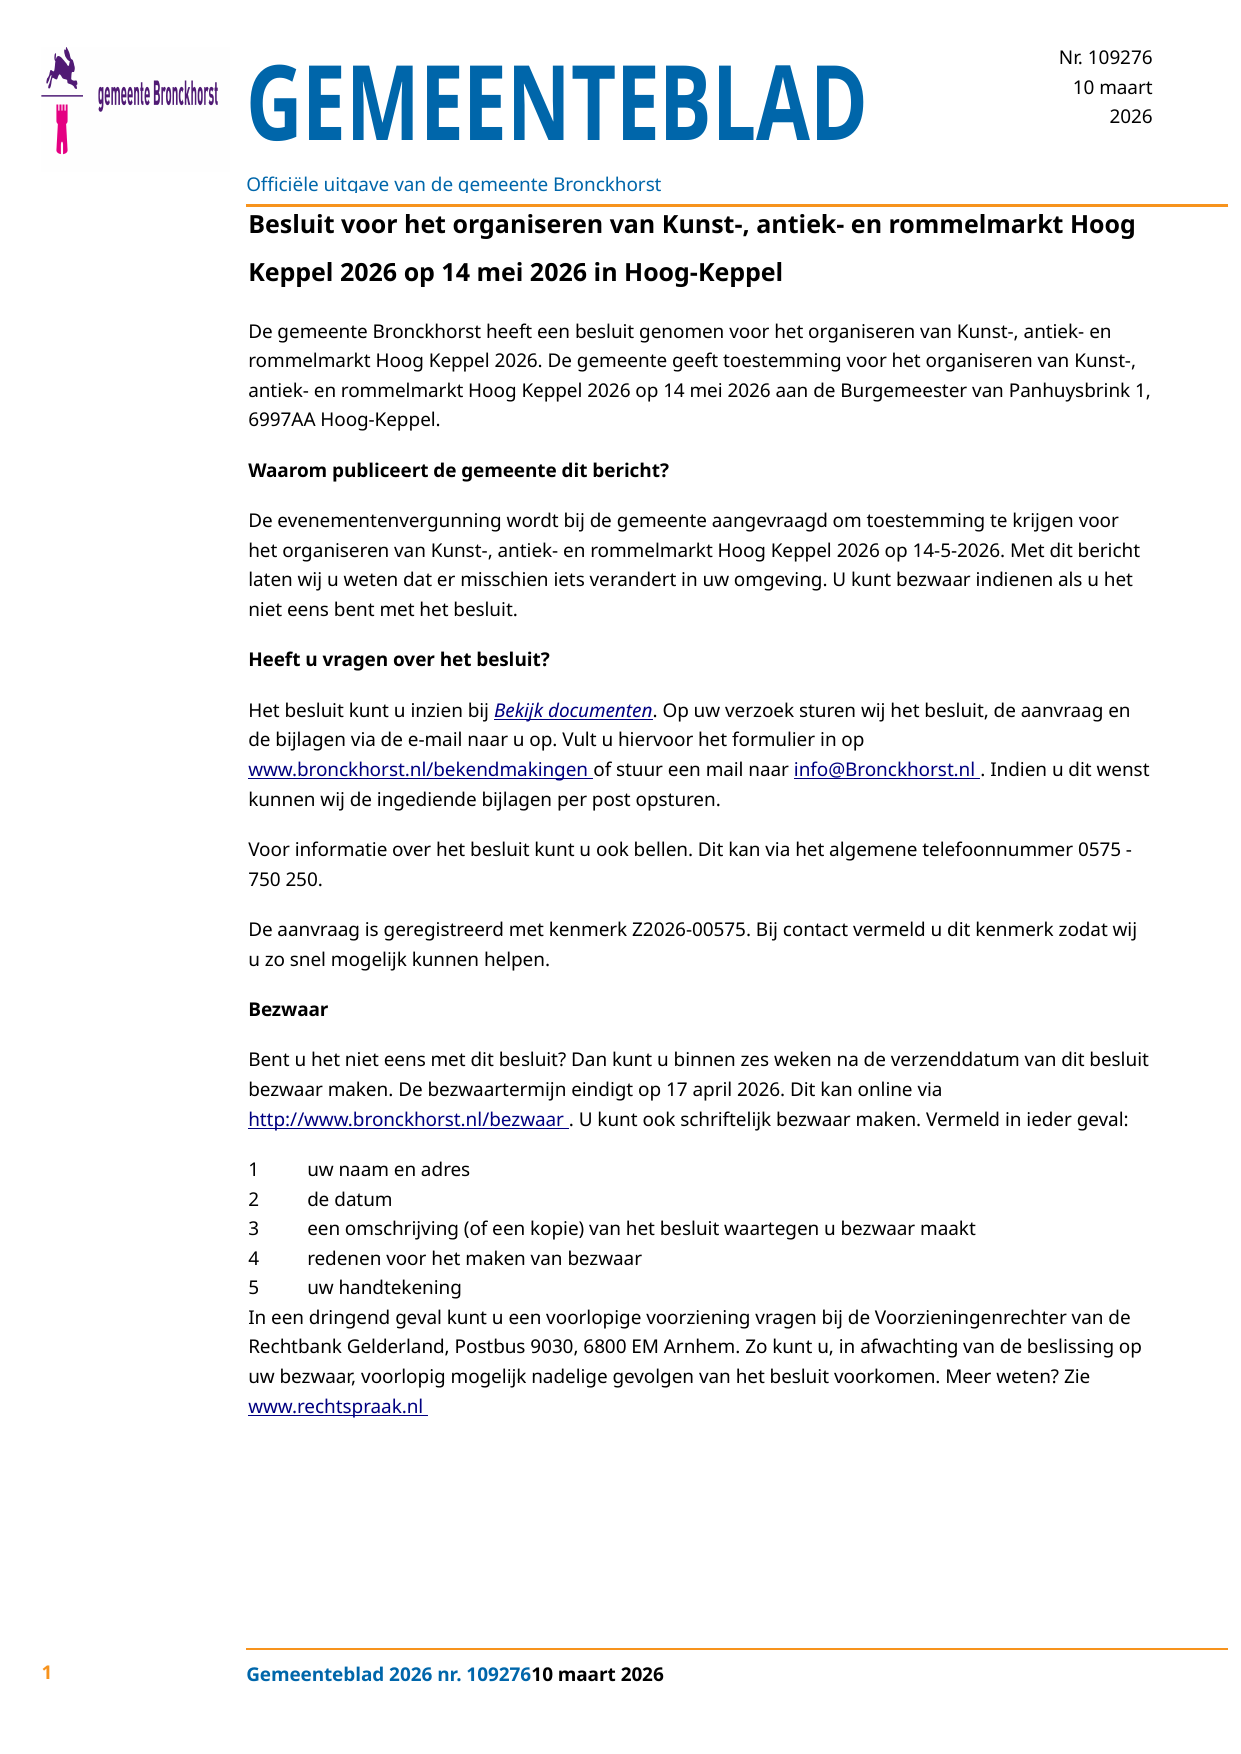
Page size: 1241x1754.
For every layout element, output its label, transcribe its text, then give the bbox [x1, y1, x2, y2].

text Waarom publiceert de gemeente dit bericht? [248, 457, 1152, 483]
picture [41, 47, 231, 172]
text Besluit voor het organiseren van Kunst-, antiek- en rommelmarkt Hoog Keppel 2026 op 14 mei 2026 in Hoog-Keppel [248, 207, 1152, 288]
list redenen voor het maken van bezwaar [248, 1245, 1152, 1271]
text Bent u het niet eens met dit besluit? Dan kunt u binnen zes weken na de verzenddatum van dit besluit bezwaar maken. De bezwaartermijn eindigt op 17 april 2026. Dit kan online via http://www.bronckhorst.nl/bezwaar . U kunt ook schriftelijk bezwaar maken. Vermeld in ieder geval: [248, 1047, 1152, 1132]
text Voor informatie over het besluit kunt u ook bellen. Dit kan via het algemene telefoonnummer 0575 - 750 250. [248, 836, 1152, 892]
list uw handtekening [248, 1274, 1152, 1300]
text De gemeente Bronckhorst heeft een besluit genomen voor het organiseren van Kunst-, antiek- en rommelmarkt Hoog Keppel 2026. De gemeente geeft toestemming voor het organiseren van Kunst-, antiek- en rommelmarkt Hoog Keppel 2026 op 14 mei 2026 aan de Burgemeester van Panhuysbrink 1, 6997AA Hoog-Keppel. [248, 318, 1152, 432]
list de datum [248, 1186, 1152, 1212]
text De evenementenvergunning wordt bij de gemeente aangevraagd om toestemming te krijgen voor het organiseren van Kunst-, antiek- en rommelmarkt Hoog Keppel 2026 op 14-5-2026. Met dit bericht laten wij u weten dat er misschien iets verandert in uw omgeving. U kunt bezwaar indienen als u het niet eens bent met het besluit. [248, 507, 1152, 622]
text In een dringend geval kunt u een voorlopige voorziening vragen bij de Voorzieningenrechter van de Rechtbank Gelderland, Postbus 9030, 6800 EM Arnhem. Zo kunt u, in afwachting van de beslissing op uw bezwaar, voorlopig mogelijk nadelige gevolgen van het besluit voorkomen. Meer weten? Zie www.rechtspraak.nl [248, 1304, 1152, 1419]
text Heeft u vragen over het besluit? [248, 647, 1152, 672]
text De aanvraag is geregistreerd met kenmerk Z2026-00575. Bij contact vermeld u dit kenmerk zodat wij u zo snel mogelijk kunnen helpen. [248, 916, 1152, 972]
list een omschrijving (of een kopie) van het besluit waartegen u bezwaar maakt [248, 1215, 1152, 1241]
list uw naam en adres [248, 1156, 1152, 1182]
text Bezwaar [248, 996, 1152, 1022]
text Het besluit kunt u inzien bij Bekijk documenten. Op uw verzoek sturen wij het besluit, de aanvraag en de bijlagen via de e-mail naar u op. Vult u hiervoor het formulier in op www.bronckhorst.nl/bekendmakingen of stuur een mail naar info@Bronckhorst.nl . Indien u dit wenst kunnen wij de ingediende bijlagen per post opsturen. [248, 697, 1152, 812]
